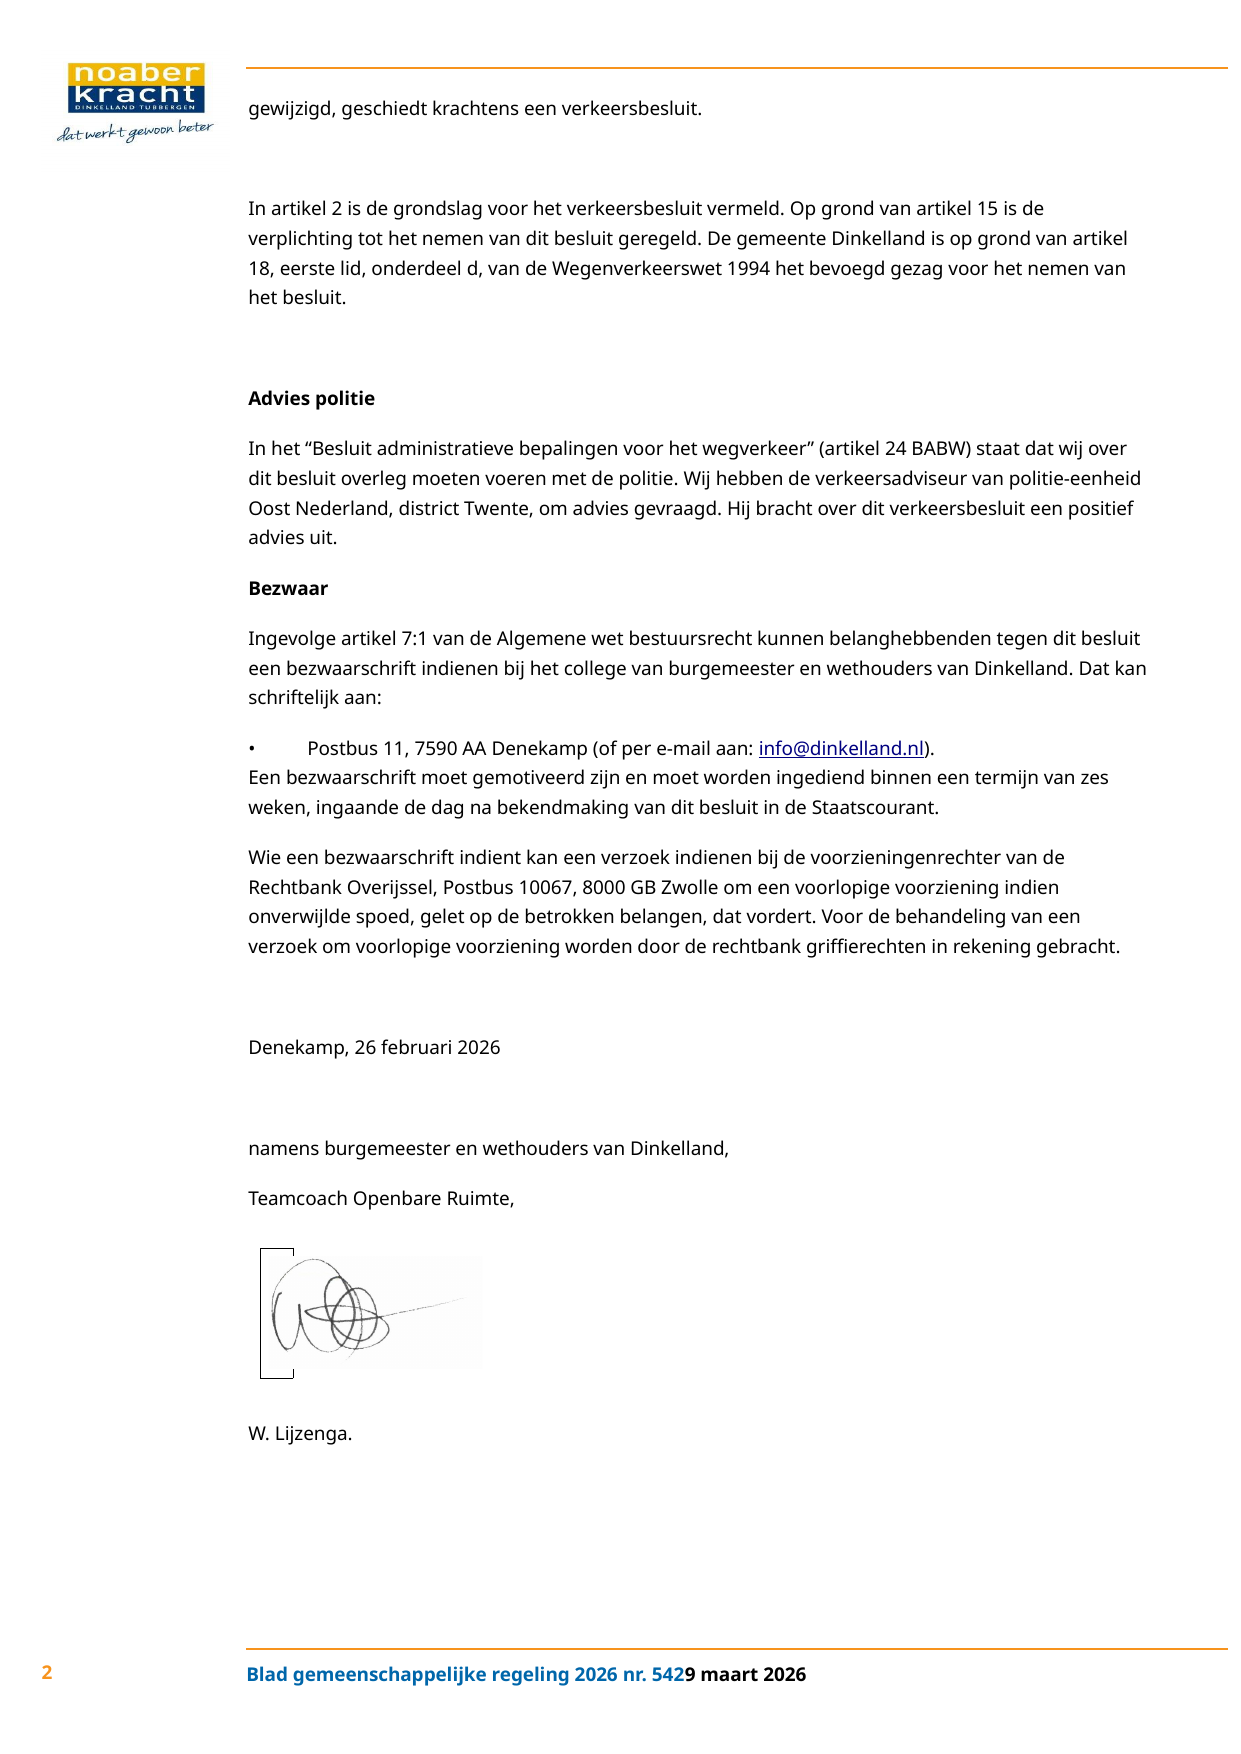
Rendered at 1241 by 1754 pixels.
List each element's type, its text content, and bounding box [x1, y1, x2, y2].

text Ingevolge artikel 7:1 van de Algemene wet bestuursrecht kunnen belanghebbenden tegen dit besluit een bezwaarschrift indienen bij het college van burgemeester en wethouders van Dinkelland. Dat kan schriftelijk aan: [248, 625, 1152, 710]
text In het “Besluit administratieve bepalingen voor het wegverkeer” (artikel 24 BABW) staat dat wij over dit besluit overleg moeten voeren met de politie. Wij hebben de verkeersadviseur van politie-eenheid Oost Nederland, district Twente, om advies gevraagd. Hij bracht over dit verkeersbesluit een positief advies uit. [248, 436, 1152, 550]
text namens burgemeester en wethouders van Dinkelland, [248, 1135, 1152, 1161]
text Wie een bezwaarschrift indient kan een verzoek indienen bij de voorzieningenrechter van de Rechtbank Overijssel, Postbus 10067, 8000 GB Zwolle om een voorlopige voorziening indien onverwijlde spoed, gelet op de betrokken belangen, dat vordert. Voor de behandeling van een verzoek om voorlopige voorziening worden door de rechtbank griffierechten in rekening gebracht. [248, 844, 1152, 959]
text gewijzigd, geschiedt krachtens een verkeersbesluit. [248, 95, 1152, 121]
text Denekamp, 26 februari 2026 [248, 1034, 1152, 1060]
text Teamcoach Openbare Ruimte, [248, 1185, 1152, 1211]
picture [41, 47, 231, 172]
text W. Lijzenga. [248, 1420, 1152, 1446]
text Bezwaar [248, 575, 1152, 601]
text In artikel 2 is de grondslag voor het verkeersbesluit vermeld. Op grond van artikel 15 is de verplichting tot het nemen van dit besluit geregeld. De gemeente Dinkelland is op grond van artikel 18, eerste lid, onderdeel d, van de Wegenverkeerswet 1994 het bevoegd gezag voor het nemen van het besluit. [248, 196, 1152, 310]
picture [268, 1256, 483, 1369]
text Advies politie [248, 385, 1152, 411]
text Een bezwaarschrift moet gemotiveerd zijn en moet worden ingediend binnen een termijn van zes weken, ingaande de dag na bekendmaking van dit besluit in de Staatscourant. [248, 764, 1152, 820]
list Postbus 11, 7590 AA Denekamp (of per e-mail aan: info@dinkelland.nl). [248, 735, 1152, 761]
